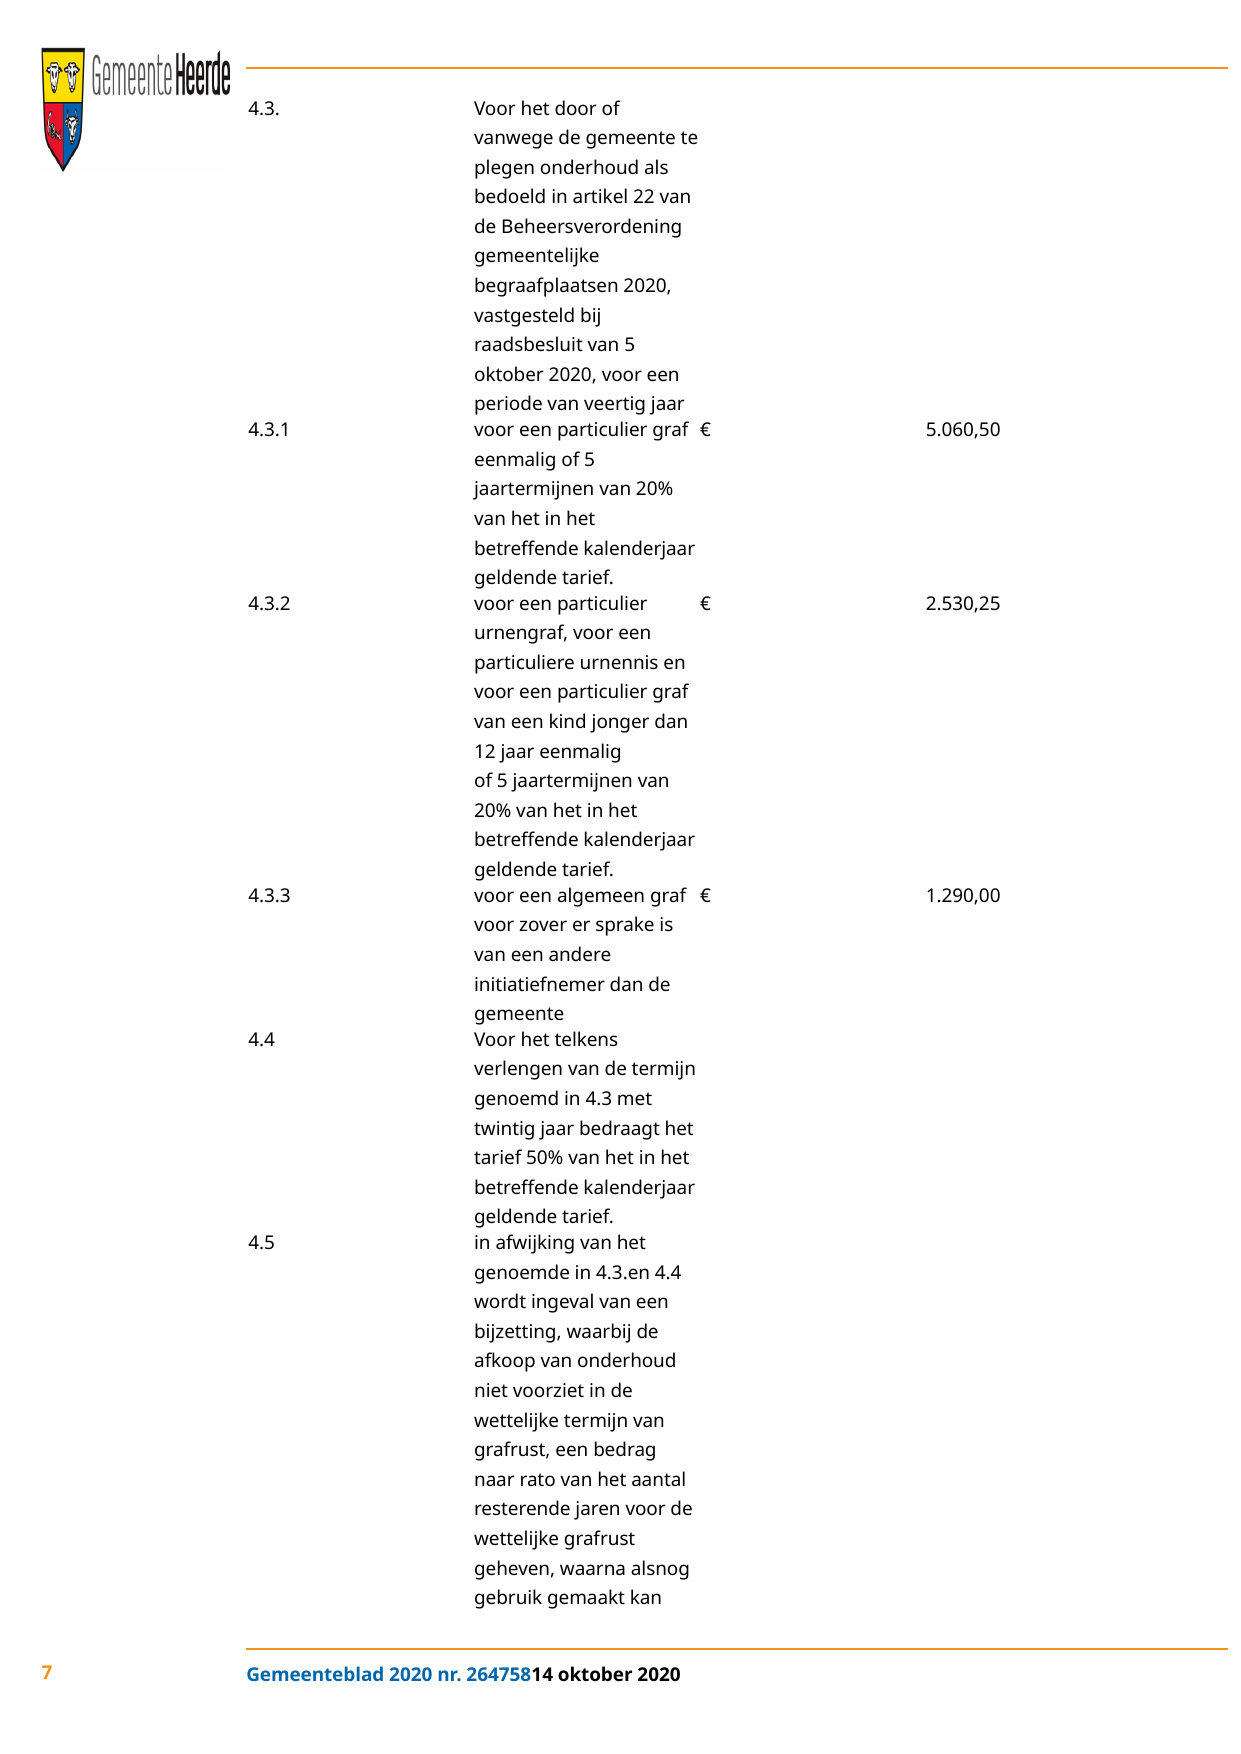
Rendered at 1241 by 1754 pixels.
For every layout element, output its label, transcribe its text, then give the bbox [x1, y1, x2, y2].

table_cell € [700, 590, 926, 882]
table_cell voor een particulier urnengraf, voor een particuliere urnennis en voor een particulier graf van een kind jonger dan 12 jaar eenmalig of 5 jaartermijnen van 20% van het in het betreffende kalenderjaar geldende tarief. [474, 590, 700, 882]
table_cell in afwijking van het genoemde in 4.3.en 4.4 wordt ingeval van een bijzetting, waarbij de afkoop van onderhoud niet voorziet in de wettelijke termijn van grafrust, een bedrag naar rato van het aantal resterende jaren voor de wettelijke grafrust geheven, waarna alsnog gebruik gemaakt kan [474, 1229, 700, 1610]
table_cell Voor het door of vanwege de gemeente te plegen onderhoud als bedoeld in artikel 22 van de Beheersverordening gemeentelijke begraafplaatsen 2020, vastgesteld bij raadsbesluit van 5 oktober 2020, voor een periode van veertig jaar [474, 95, 700, 416]
table_cell [926, 1229, 1152, 1610]
table_cell 4.3. [248, 95, 474, 416]
table_cell [926, 95, 1152, 416]
table_cell Voor het telkens verlengen van de termijn genoemd in 4.3 met twintig jaar bedraagt het tarief 50% van het in het betreffende kalenderjaar geldende tarief. [474, 1026, 700, 1229]
table_cell 4.3.1 [248, 416, 474, 590]
picture [41, 47, 231, 172]
table_cell € [700, 882, 926, 1026]
table_cell 1.290,00 [926, 882, 1152, 1026]
table_cell 4.3.3 [248, 882, 474, 1026]
table_cell voor een particulier graf eenmalig of 5 jaartermijnen van 20% van het in het betreffende kalenderjaar geldende tarief. [474, 416, 700, 590]
table_cell 5.060,50 [926, 416, 1152, 590]
table_cell 4.3.2 [248, 590, 474, 882]
table_cell [700, 1229, 926, 1610]
table_cell 4.4 [248, 1026, 474, 1229]
table_cell 2.530,25 [926, 590, 1152, 882]
table_cell [926, 1026, 1152, 1229]
table_cell [700, 95, 926, 416]
table_cell [700, 1026, 926, 1229]
table_cell 4.5 [248, 1229, 474, 1610]
table_cell € [700, 416, 926, 590]
table_cell voor een algemeen graf voor zover er sprake is van een andere initiatiefnemer dan de gemeente [474, 882, 700, 1026]
